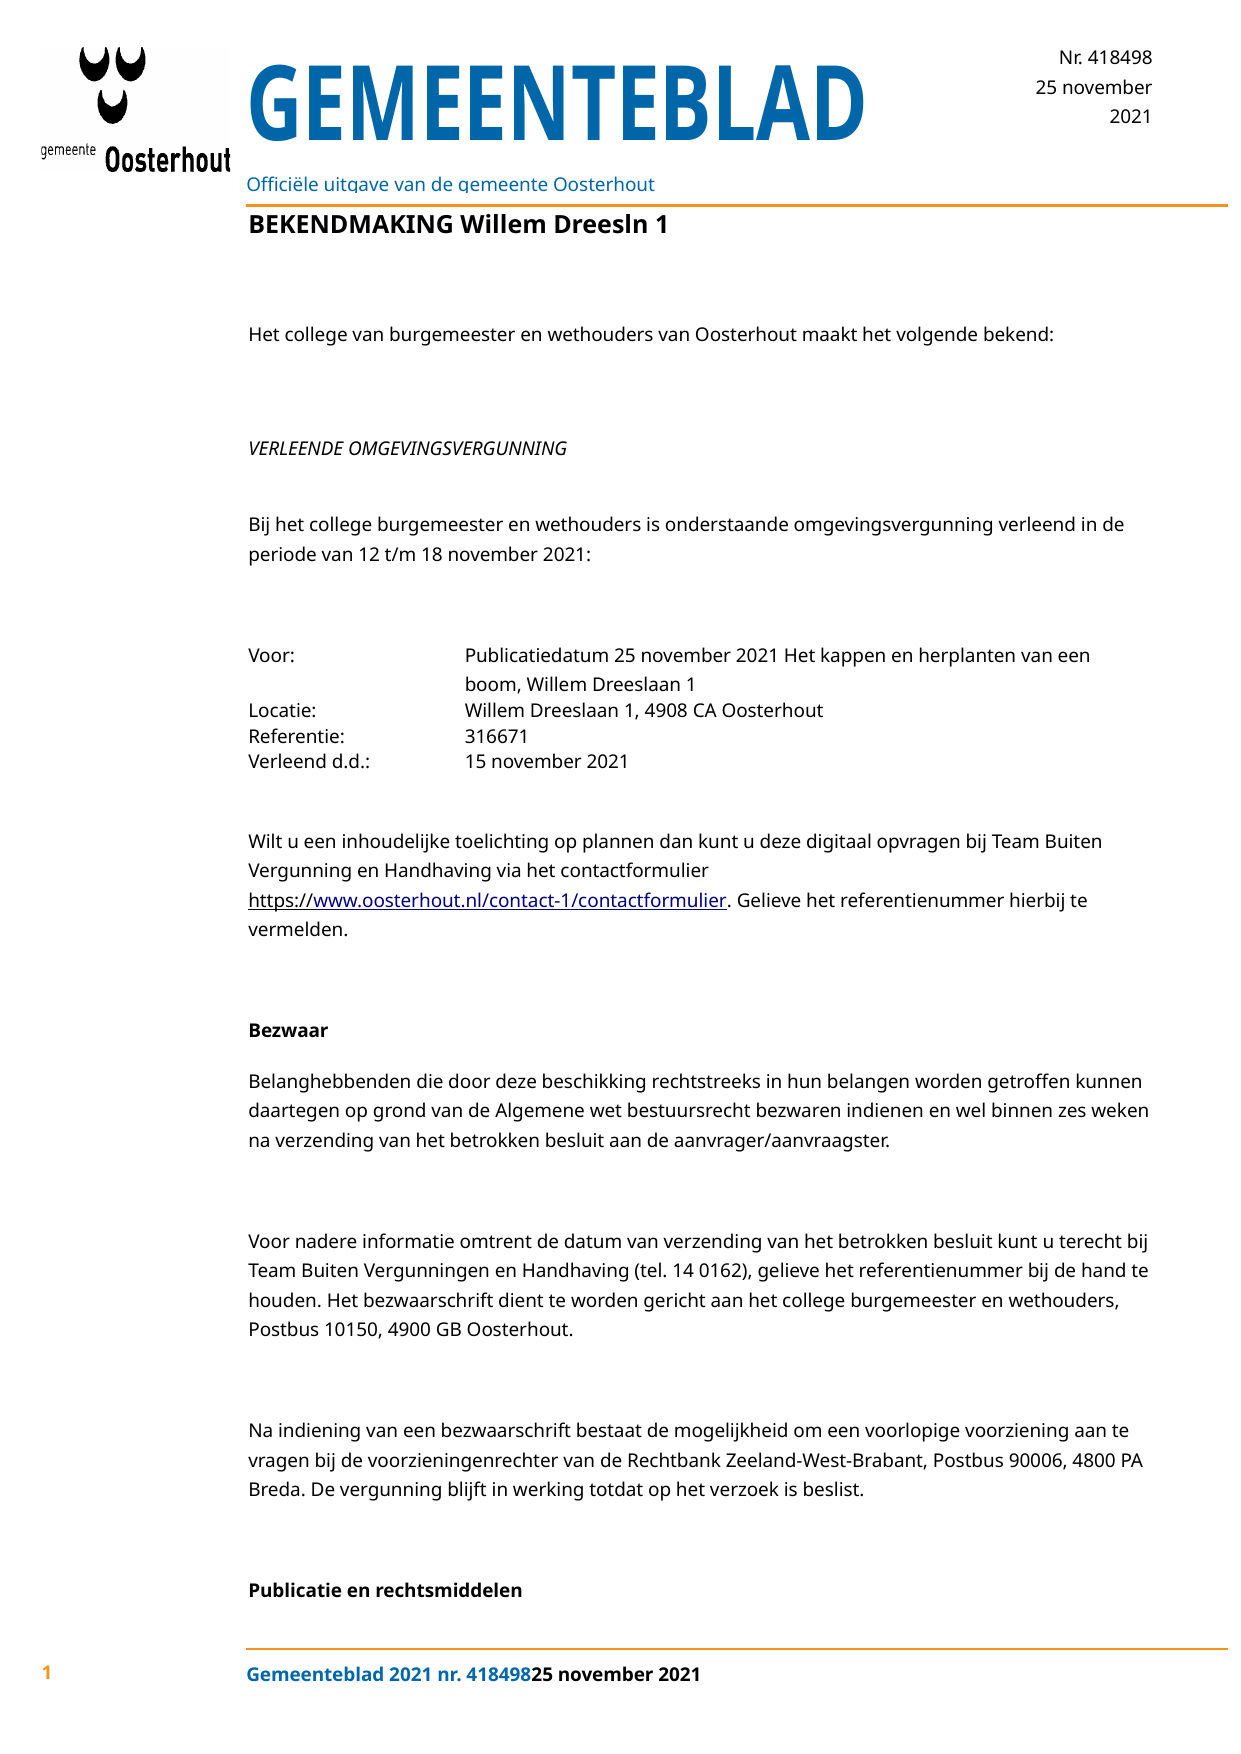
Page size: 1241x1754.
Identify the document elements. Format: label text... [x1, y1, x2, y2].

table_cell Locatie: [248, 697, 464, 723]
text Voor nadere informatie omtrent de datum van verzending van het betrokken besluit kunt u terecht bij Team Buiten Vergunningen en Handhaving (tel. 14 0162), gelieve het referentienummer bij de hand te houden. Het bezwaarschrift dient te worden gericht aan het college burgemeester en wethouders, Postbus 10150, 4900 GB Oosterhout. [248, 1228, 1152, 1342]
table_header Voor: [248, 642, 464, 697]
text VERLEENDE OMGEVINGSVERGUNNING [248, 435, 1152, 461]
text Na indiening van een bezwaarschrift bestaat de mogelijkheid om een voorlopige voorziening aan te vragen bij de voorzieningenrechter van de Rechtbank Zeeland-West-Brabant, Postbus 90006, 4800 PA Breda. De vergunning blijft in werking totdat op het verzoek is beslist. [248, 1417, 1152, 1502]
table_cell Willem Dreeslaan 1, 4908 CA Oosterhout [465, 697, 1152, 723]
text BEKENDMAKING Willem Dreesln 1 [248, 207, 1152, 241]
table_cell Verleend d.d.: [248, 749, 464, 774]
table_cell 15 november 2021 [465, 749, 1152, 774]
text Belanghebbenden die door deze beschikking rechtstreeks in hun belangen worden getroffen kunnen daartegen op grond van de Algemene wet bestuursrecht bezwaren indienen en wel binnen zes weken na verzending van het betrokken besluit aan de aanvrager/aanvraagster. [248, 1068, 1152, 1153]
text Bij het college burgemeester en wethouders is onderstaande omgevingsvergunning verleend in de periode van 12 t/m 18 november 2021: [248, 511, 1152, 567]
picture [41, 47, 231, 172]
text Bezwaar [248, 1017, 1152, 1043]
table_cell 316671 [465, 723, 1152, 748]
text Publicatie en rechtsmiddelen [248, 1577, 1152, 1603]
text Wilt u een inhoudelijke toelichting op plannen dan kunt u deze digitaal opvragen bij Team Buiten Vergunning en Handhaving via het contactformulier https://www.oosterhout.nl/contact-1/contactformulier. Gelieve het referentienummer hierbij te vermelden. [248, 828, 1152, 942]
table_header Publicatiedatum 25 november 2021 Het kappen en herplanten van een boom, Willem Dreeslaan 1 [465, 642, 1152, 697]
table_cell Referentie: [248, 723, 464, 748]
text Het college van burgemeester en wethouders van Oosterhout maakt het volgende bekend: [248, 321, 1152, 346]
